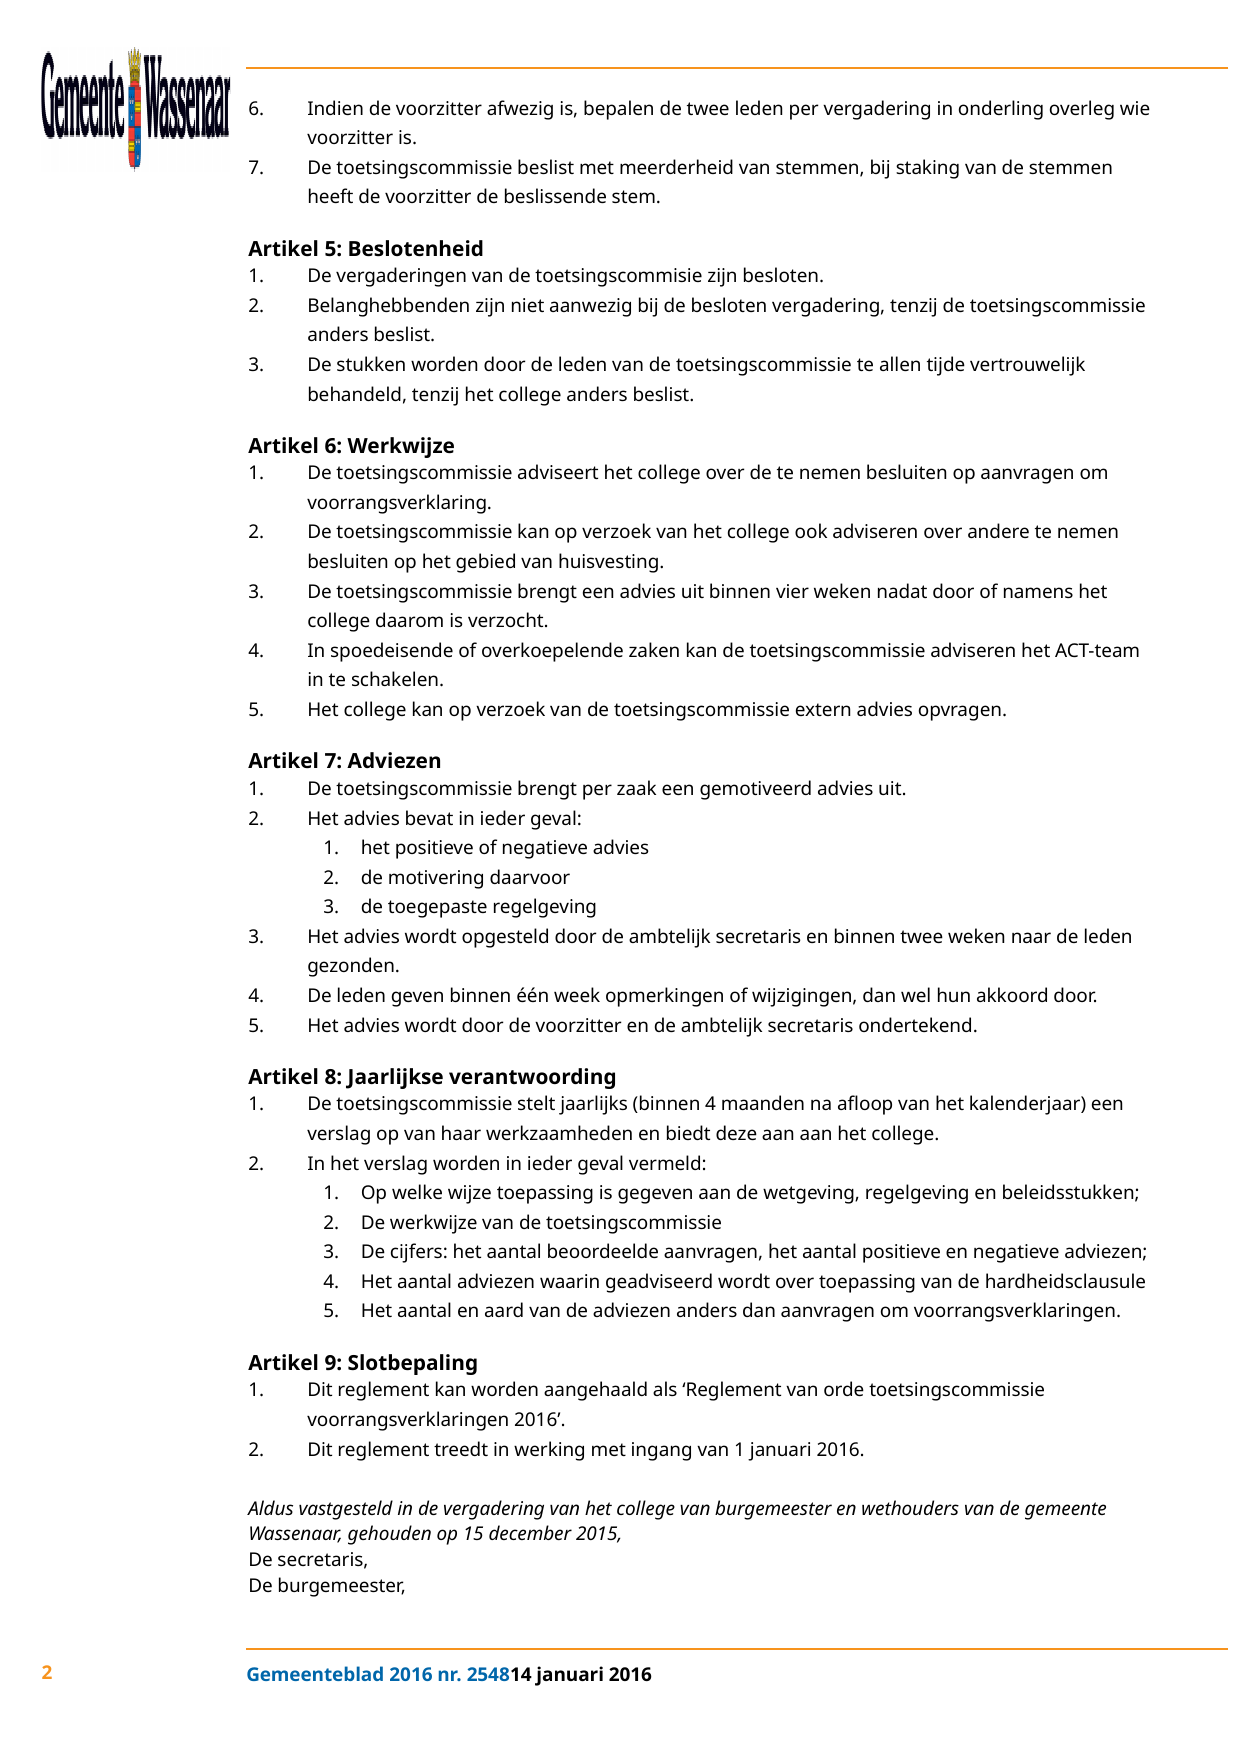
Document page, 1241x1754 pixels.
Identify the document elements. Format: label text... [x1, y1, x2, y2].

list In het verslag worden in ieder geval vermeld: [248, 1150, 1152, 1176]
list Het aantal adviezen waarin geadviseerd wordt over toepassing van de hardheidsclausule [323, 1268, 1152, 1294]
list De leden geven binnen één week opmerkingen of wijzigingen, dan wel hun akkoord door. [248, 982, 1152, 1008]
list De toetsingscommissie beslist met meerderheid van stemmen, bij staking van de stemmen heeft de voorzitter de beslissende stem. [248, 154, 1152, 209]
list Dit reglement kan worden aangehaald als ‘Reglement van orde toetsingscommissie voorrangsverklaringen 2016’. [248, 1377, 1152, 1432]
list Het college kan op verzoek van de toetsingscommissie extern advies opvragen. [248, 696, 1152, 722]
list De werkwijze van de toetsingscommissie [323, 1209, 1152, 1235]
list De toetsingscommissie kan op verzoek van het college ook adviseren over andere te nemen besluiten op het gebied van huisvesting. [248, 519, 1152, 574]
list De toetsingscommissie brengt per zaak een gemotiveerd advies uit. [248, 775, 1152, 801]
list Het advies bevat in ieder geval: [248, 805, 1152, 830]
list De toetsingscommissie stelt jaarlijks (binnen 4 maanden na afloop van het kalenderjaar) een verslag op van haar werkzaamheden en biedt deze aan aan het college. [248, 1091, 1152, 1146]
list In spoedeisende of overkoepelende zaken kan de toetsingscommissie adviseren het ACT-team in te schakelen. [248, 637, 1152, 692]
list Het aantal en aard van de adviezen anders dan aanvragen om voorrangsverklaringen. [323, 1298, 1152, 1323]
text Artikel 8: Jaarlijkse verantwoording [248, 1062, 1152, 1091]
list Op welke wijze toepassing is gegeven aan de wetgeving, regelgeving en beleidsstukken; [323, 1179, 1152, 1205]
list Het advies wordt opgesteld door de ambtelijk secretaris en binnen twee weken naar de leden gezonden. [248, 923, 1152, 978]
list Belanghebbenden zijn niet aanwezig bij de besloten vergadering, tenzij de toetsingscommissie anders beslist. [248, 292, 1152, 347]
text Aldus vastgesteld in de vergadering van het college van burgemeester en wethouders van de gemeente Wassenaar, gehouden op 15 december 2015, [248, 1495, 1152, 1546]
list De stukken worden door de leden van de toetsingscommissie te allen tijde vertrouwelijk behandeld, tenzij het college anders beslist. [248, 351, 1152, 406]
text Artikel 7: Adviezen [248, 747, 1152, 775]
text Artikel 5: Beslotenheid [248, 234, 1152, 262]
list de motivering daarvoor [323, 864, 1152, 889]
list het positieve of negatieve advies [323, 834, 1152, 860]
picture [41, 47, 231, 172]
list Indien de voorzitter afwezig is, bepalen de twee leden per vergadering in onderling overleg wie voorzitter is. [248, 95, 1152, 150]
list De toetsingscommissie adviseert het college over de te nemen besluiten op aanvragen om voorrangsverklaring. [248, 459, 1152, 515]
text Artikel 6: Werkwijze [248, 431, 1152, 459]
list De vergaderingen van de toetsingscommisie zijn besloten. [248, 262, 1152, 288]
list De cijfers: het aantal beoordeelde aanvragen, het aantal positieve en negatieve adviezen; [323, 1238, 1152, 1264]
list De toetsingscommissie brengt een advies uit binnen vier weken nadat door of namens het college daarom is verzocht. [248, 578, 1152, 633]
list de toegepaste regelgeving [323, 893, 1152, 919]
list Het advies wordt door de voorzitter en de ambtelijk secretaris ondertekend. [248, 1012, 1152, 1037]
text De burgemeester, [248, 1572, 1152, 1598]
text Artikel 9: Slotbepaling [248, 1348, 1152, 1377]
text De secretaris, [248, 1546, 1152, 1572]
list Dit reglement treedt in werking met ingang van 1 januari 2016. [248, 1436, 1152, 1461]
